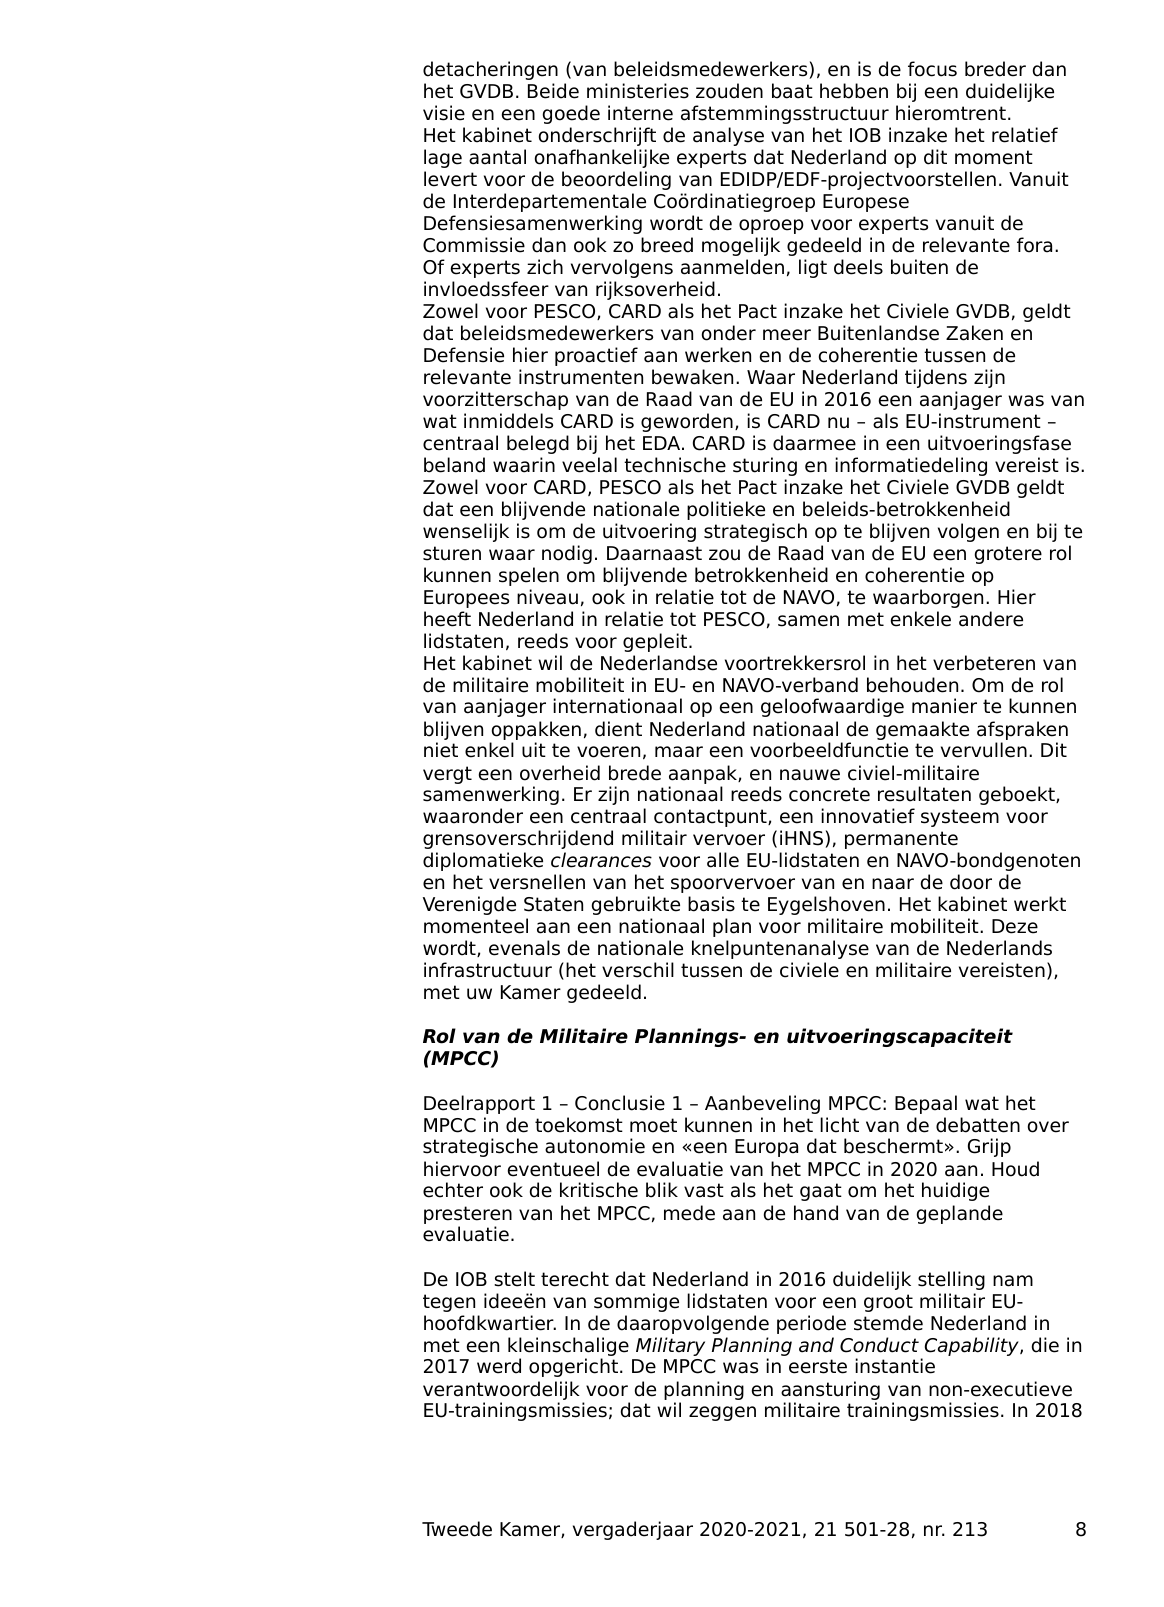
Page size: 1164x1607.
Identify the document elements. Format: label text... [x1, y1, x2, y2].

subtitle Rol van de Militaire Plannings- en uitvoeringscapaciteit (MPCC) [422, 1026, 1087, 1070]
text Zowel voor PESCO, CARD als het Pact inzake het Civiele GVDB, geldt dat beleidsmedewerkers van onder meer Buitenlandse Zaken en Defensie hier proactief aan werken en de coherentie tussen de relevante instrumenten bewaken. Waar Nederland tijdens zijn voorzitterschap van de Raad van de EU in 2016 een aanjager was van wat inmiddels CARD is geworden, is CARD nu – als EU-instrument – centraal belegd bij het EDA. CARD is daarmee in een uitvoeringsfase beland waarin veelal technische sturing en informatiedeling vereist is. Zowel voor CARD, PESCO als het Pact inzake het Civiele GVDB geldt dat een blijvende nationale politieke en beleids-betrokkenheid wenselijk is om de uitvoering strategisch op te blijven volgen en bij te sturen waar nodig. Daarnaast zou de Raad van de EU een grotere rol kunnen spelen om blijvende betrokkenheid en coherentie op Europees niveau, ook in relatie tot de NAVO, te waarborgen. Hier heeft Nederland in relatie tot PESCO, samen met enkele andere lidstaten, reeds voor gepleit. [422, 301, 1087, 652]
text Het kabinet wil de Nederlandse voortrekkersrol in het verbeteren van de militaire mobiliteit in EU- en NAVO-verband behouden. Om de rol van aanjager internationaal op een geloofwaardige manier te kunnen blijven oppakken, dient Nederland nationaal de gemaakte afspraken niet enkel uit te voeren, maar een voorbeeldfunctie te vervullen. Dit vergt een overheid brede aanpak, en nauwe civiel-militaire samenwerking. Er zijn nationaal reeds concrete resultaten geboekt, waaronder een centraal contactpunt, een innovatief systeem voor grensoverschrijdend militair vervoer (iHNS), permanente diplomatieke clearances voor alle EU-lidstaten en NAVO-bondgenoten en het versnellen van het spoorvervoer van en naar de door de Verenigde Staten gebruikte basis te Eygelshoven. Het kabinet werkt momenteel aan een nationaal plan voor militaire mobiliteit. Deze wordt, evenals de nationale knelpuntenanalyse van de Nederlands infrastructuur (het verschil tussen de civiele en militaire vereisten), met uw Kamer gedeeld. [422, 652, 1087, 1004]
text Het kabinet onderschrijft de analyse van het IOB inzake het relatief lage aantal onafhankelijke experts dat Nederland op dit moment levert voor de beoordeling van EDIDP/EDF-projectvoorstellen. Vanuit de Interdepartementale Coördinatiegroep Europese Defensiesamenwerking wordt de oproep voor experts vanuit de Commissie dan ook zo breed mogelijk gedeeld in de relevante fora. Of experts zich vervolgens aanmelden, ligt deels buiten de invloedssfeer van rijksoverheid. [422, 125, 1087, 301]
text Deelrapport 1 – Conclusie 1 – Aanbeveling MPCC: Bepaal wat het MPCC in de toekomst moet kunnen in het licht van de debatten over strategische autonomie en «een Europa dat beschermt». Grijp hiervoor eventueel de evaluatie van het MPCC in 2020 aan. Houd echter ook de kritische blik vast als het gaat om het huidige presteren van het MPCC, mede aan de hand van de geplande evaluatie. [422, 1092, 1087, 1246]
text De IOB stelt terecht dat Nederland in 2016 duidelijk stelling nam tegen ideeën van sommige lidstaten voor een groot militair EU-hoofdkwartier. In de daaropvolgende periode stemde Nederland in met een kleinschalige Military Planning and Conduct Capability, die in 2017 werd opgericht. De MPCC was in eerste instantie verantwoordelijk voor de planning en aansturing van non-executieve EU-trainingsmissies; dat wil zeggen militaire trainingsmissies. In 2018 [422, 1268, 1087, 1422]
text detacheringen (van beleidsmedewerkers), en is de focus breder dan het GVDB. Beide ministeries zouden baat hebben bij een duidelijke visie en een goede interne afstemmingsstructuur hieromtrent. [422, 59, 1087, 125]
